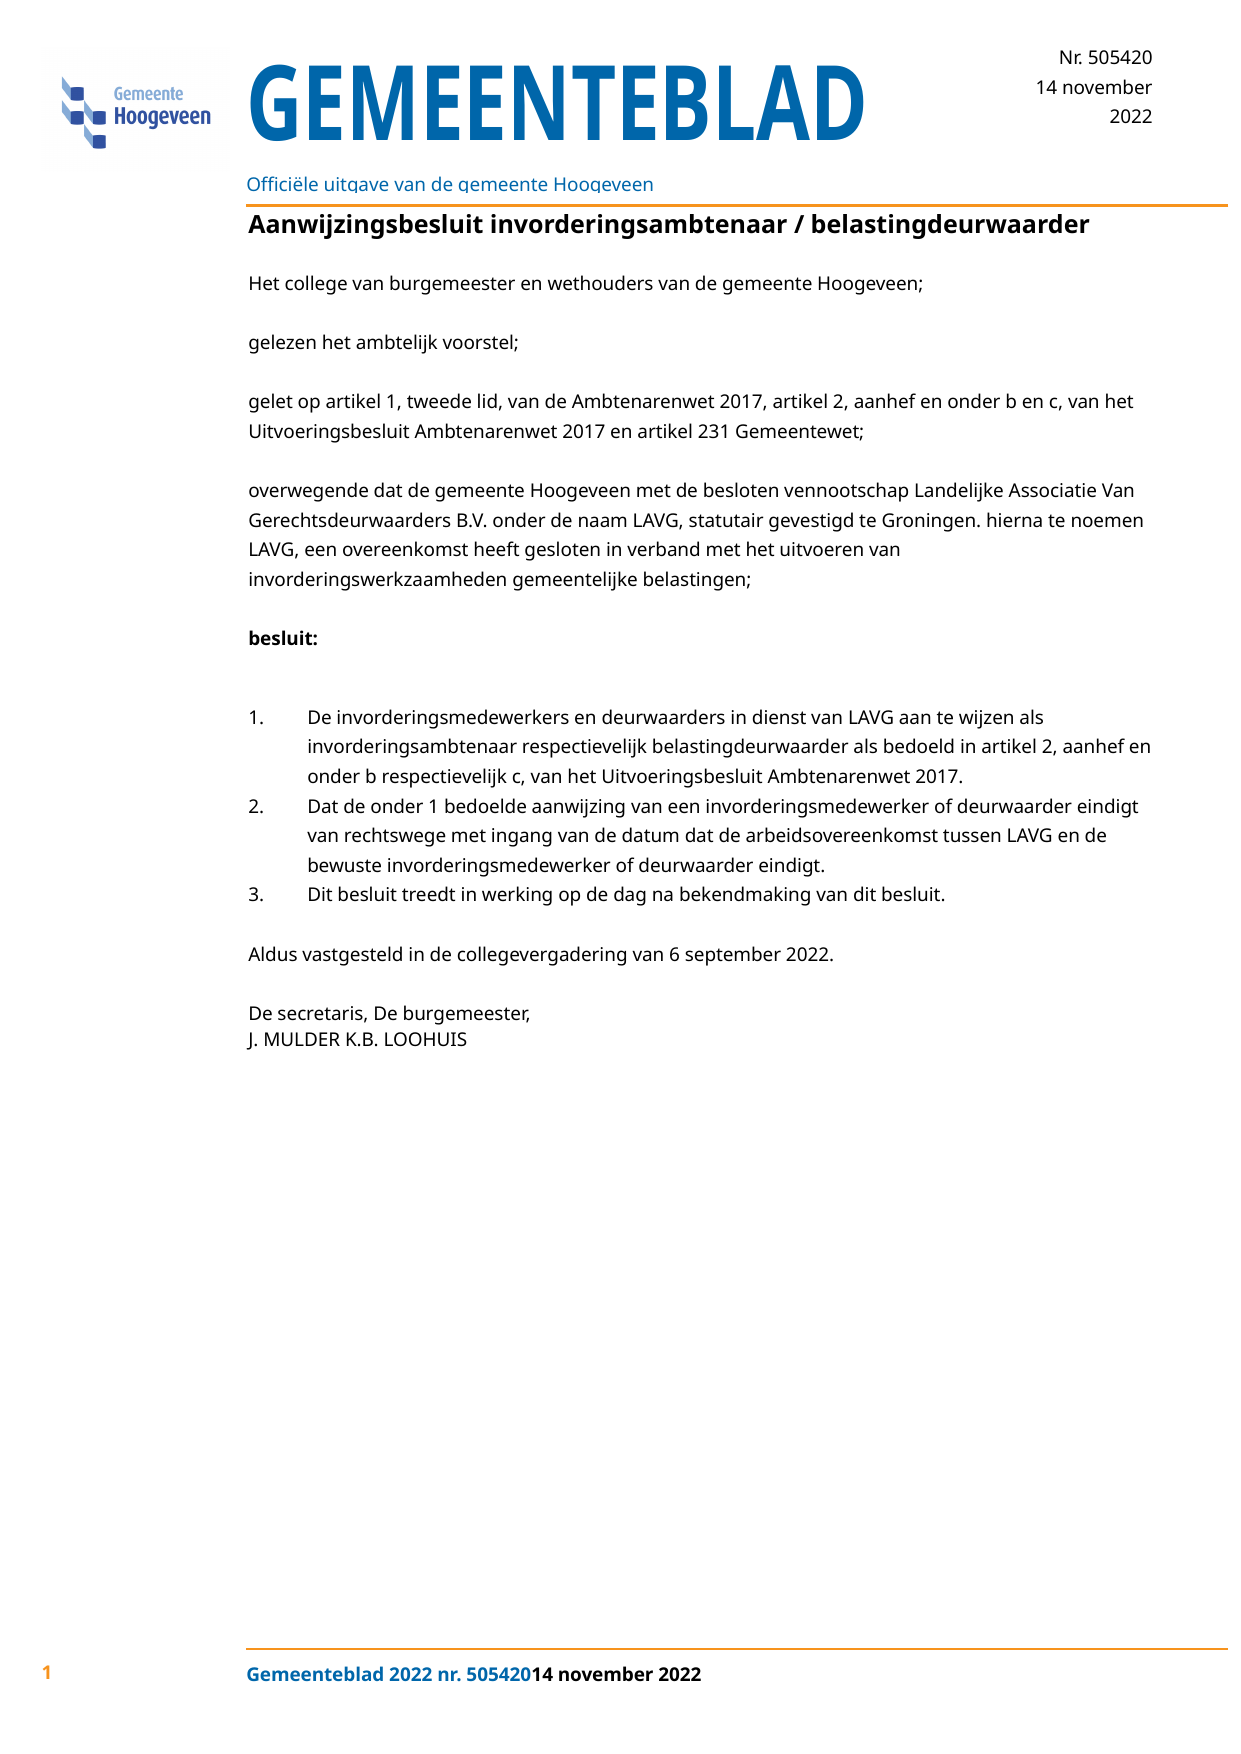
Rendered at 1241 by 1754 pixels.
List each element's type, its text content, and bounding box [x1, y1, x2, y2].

text Aldus vastgesteld in de collegevergadering van 6 september 2022. [248, 941, 1152, 967]
text Aanwijzingsbesluit invorderingsambtenaar / belastingdeurwaarder [248, 207, 1152, 241]
text gelezen het ambtelijk voorstel; [248, 329, 1152, 355]
list Dat de onder 1 bedoelde aanwijzing van een invorderingsmedewerker of deurwaarder eindigt van rechtswege met ingang van de datum dat de arbeidsovereenkomst tussen LAVG en de bewuste invorderingsmedewerker of deurwaarder eindigt. [248, 793, 1152, 878]
text De secretaris, De burgemeester, [248, 1000, 1152, 1026]
text overwegende dat de gemeente Hoogeveen met de besloten vennootschap Landelijke Associatie Van Gerechtsdeurwaarders B.V. onder de naam LAVG, statutair gevestigd te Groningen. hierna te noemen LAVG, een overeenkomst heeft gesloten in verband met het uitvoeren van invorderingswerkzaamheden gemeentelijke belastingen; [248, 477, 1152, 592]
text besluit: [248, 625, 1152, 651]
text gelet op artikel 1, tweede lid, van de Ambtenarenwet 2017, artikel 2, aanhef en onder b en c, van het Uitvoeringsbesluit Ambtenarenwet 2017 en artikel 231 Gemeentewet; [248, 389, 1152, 444]
text J. MULDER K.B. LOOHUIS [248, 1026, 1152, 1051]
list De invorderingsmedewerkers en deurwaarders in dienst van LAVG aan te wijzen als invorderingsambtenaar respectievelijk belastingdeurwaarder als bedoeld in artikel 2, aanhef en onder b respectievelijk c, van het Uitvoeringsbesluit Ambtenarenwet 2017. [248, 704, 1152, 789]
text Het college van burgemeester en wethouders van de gemeente Hoogeveen; [248, 270, 1152, 296]
list Dit besluit treedt in werking op de dag na bekendmaking van dit besluit. [248, 882, 1152, 907]
picture [41, 47, 231, 172]
